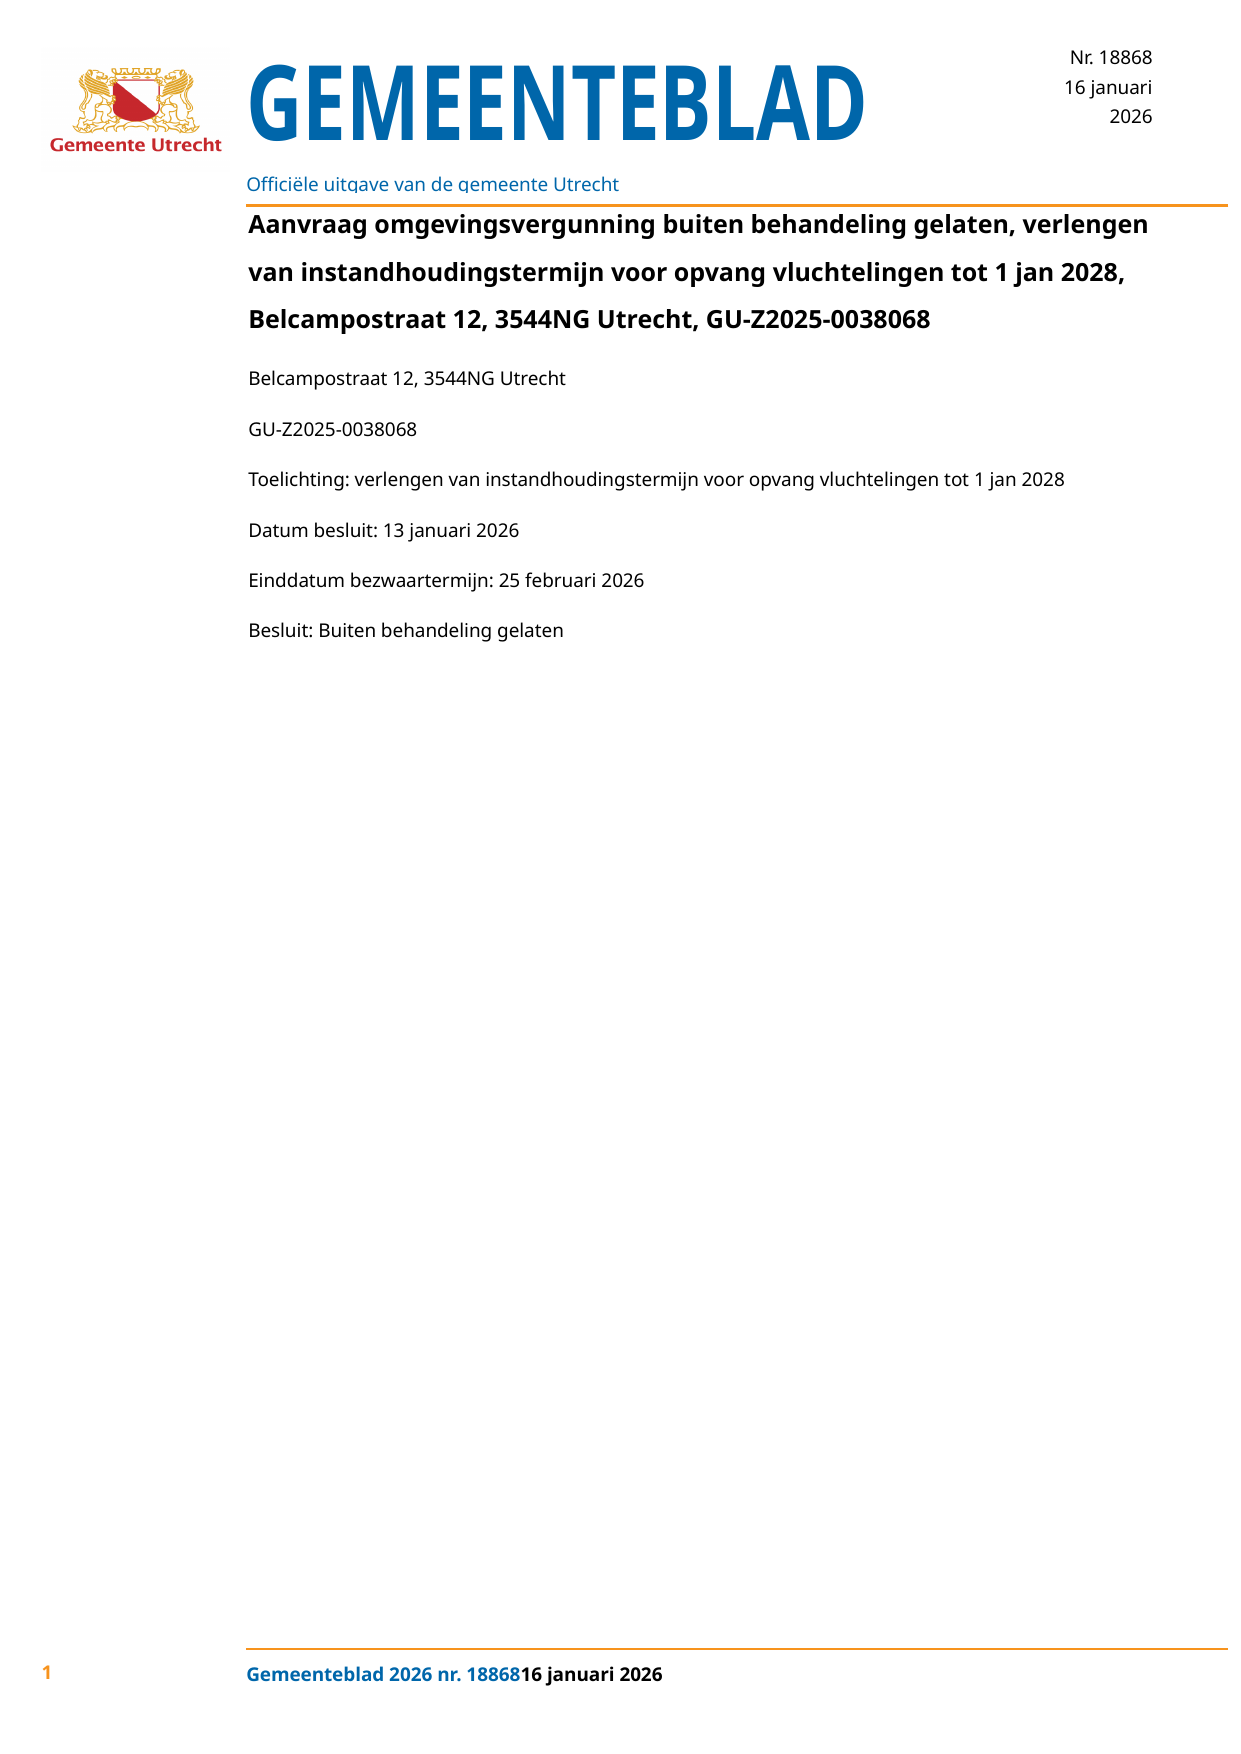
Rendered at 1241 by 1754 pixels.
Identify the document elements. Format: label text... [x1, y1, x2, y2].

text Datum besluit: 13 januari 2026 [248, 517, 1152, 542]
picture [41, 47, 231, 172]
text Einddatum bezwaartermijn: 25 februari 2026 [248, 567, 1152, 593]
text Besluit: Buiten behandeling gelaten [248, 618, 1152, 643]
text Toelichting: verlengen van instandhoudingstermijn voor opvang vluchtelingen tot 1 jan 2028 [248, 466, 1152, 492]
text Aanvraag omgevingsvergunning buiten behandeling gelaten, verlengen van instandhoudingstermijn voor opvang vluchtelingen tot 1 jan 2028, Belcampostraat 12, 3544NG Utrecht, GU-Z2025-0038068 [248, 207, 1152, 336]
text Belcampostraat 12, 3544NG Utrecht [248, 366, 1152, 391]
text GU-Z2025-0038068 [248, 416, 1152, 442]
